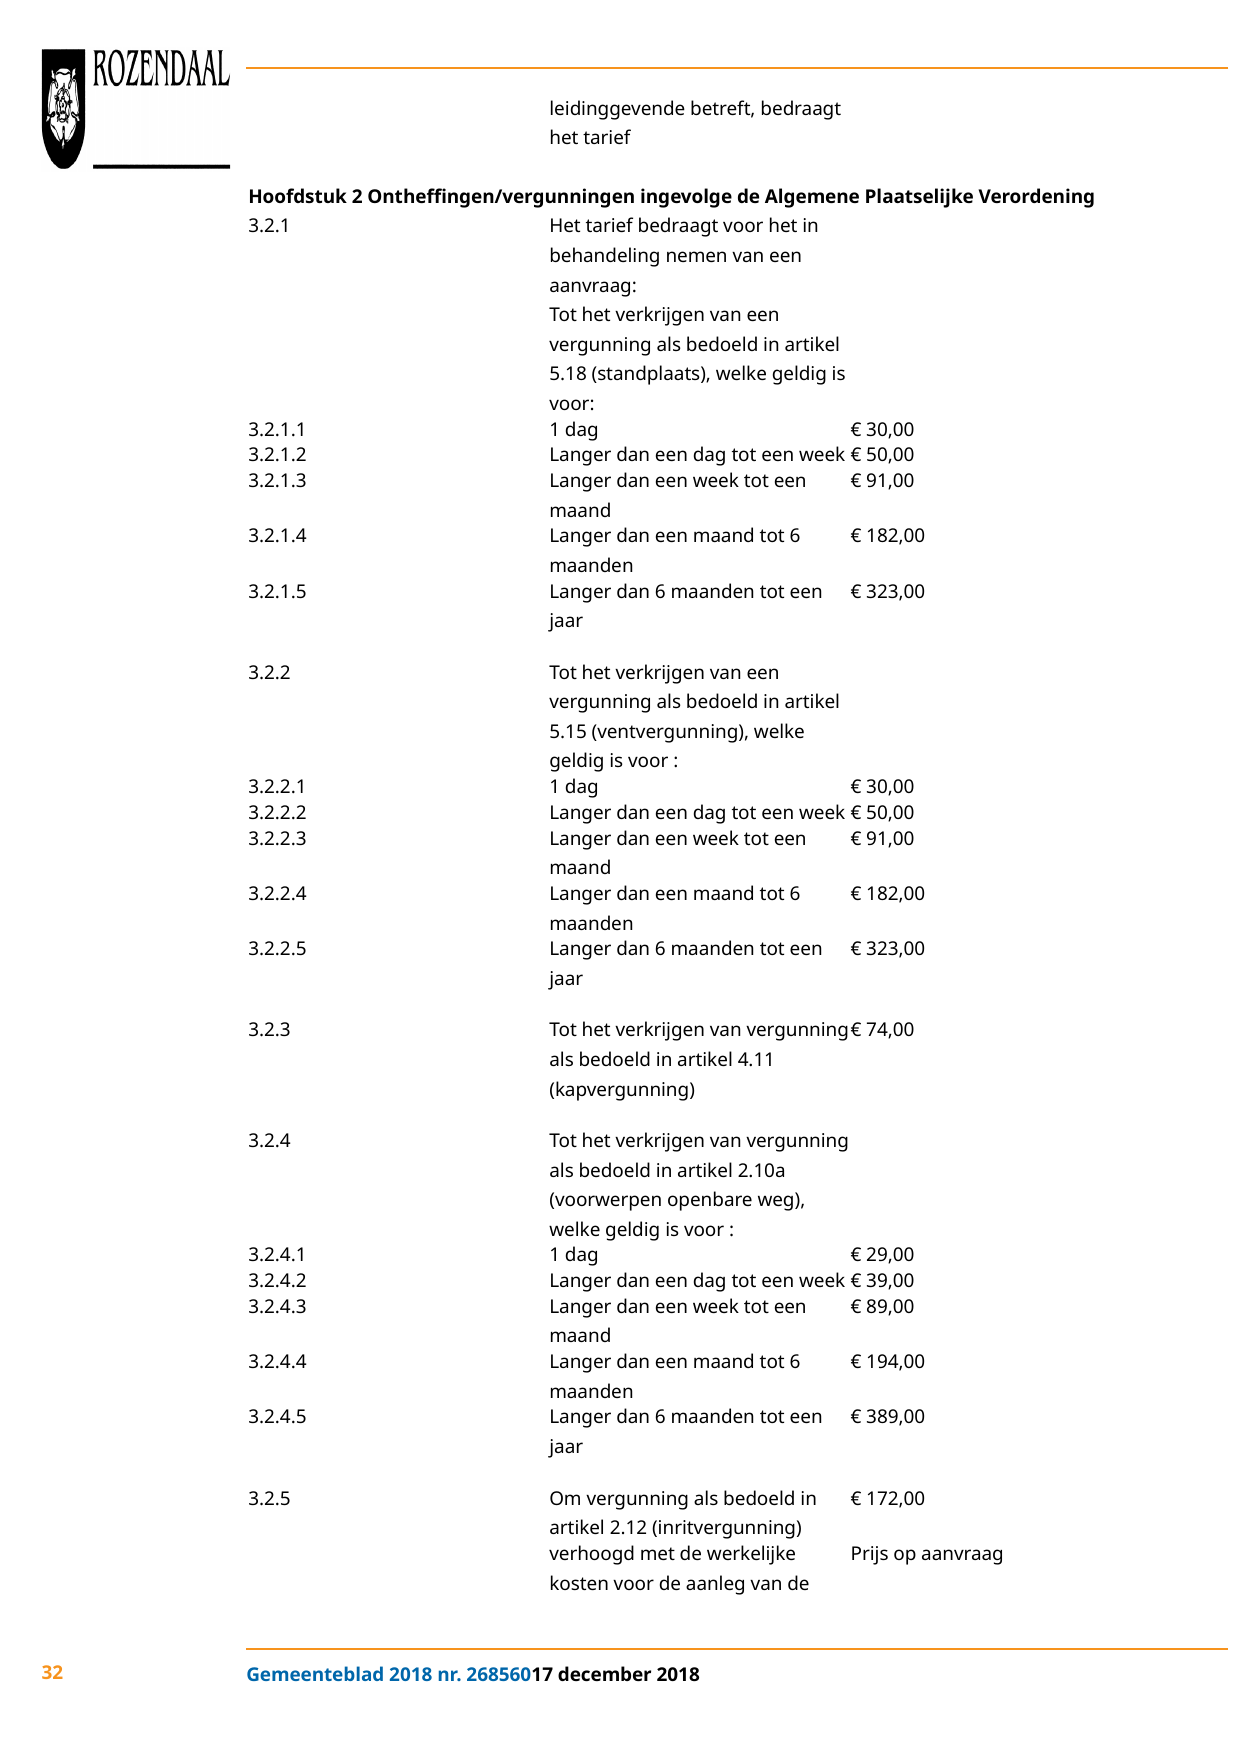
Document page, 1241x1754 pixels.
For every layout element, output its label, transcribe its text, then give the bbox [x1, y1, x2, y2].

table_cell Langer dan een dag tot een week [549, 799, 850, 825]
table_cell 3.2.1.3 [248, 467, 549, 523]
table_cell [850, 1101, 1152, 1127]
table_cell € 89,00 [850, 1293, 1152, 1348]
table_cell 3.2.2 [248, 659, 549, 773]
table_cell [850, 659, 1152, 773]
text Hoofdstuk 2 Ontheffingen/vergunningen ingevolge de Algemene Plaatselijke Verordening [248, 183, 1152, 209]
table_cell Langer dan een week tot een maand [549, 467, 850, 523]
table_cell [248, 633, 549, 659]
table_cell € 39,00 [850, 1268, 1152, 1293]
table_header Het tarief bedraagt voor het in behandeling nemen van een aanvraag: Tot het verkrijgen van een vergunning als bedoeld in artikel 5.18 (standplaats), welke geldig is voor: [549, 213, 850, 416]
table_cell [248, 991, 549, 1017]
table_cell 3.2.2.5 [248, 936, 549, 991]
table_cell 1 dag [549, 416, 850, 442]
table_cell 3.2.1.4 [248, 523, 549, 578]
table_cell 3.2.4.2 [248, 1268, 549, 1293]
table_cell 3.2.4.3 [248, 1293, 549, 1348]
table_cell 3.2.4.4 [248, 1349, 549, 1404]
picture [41, 47, 231, 172]
table_cell 3.2.4.1 [248, 1242, 549, 1267]
table_cell [549, 991, 850, 1017]
table_cell 3.2.5 [248, 1485, 549, 1540]
table_cell € 30,00 [850, 416, 1152, 442]
table_cell verhoogd met de werkelijke kosten voor de aanleg van de [549, 1540, 850, 1595]
table_cell 3.2.2.1 [248, 774, 549, 799]
table_cell 3.2.1.5 [248, 578, 549, 633]
table_cell [549, 1459, 850, 1485]
table_cell 3.2.1.1 [248, 416, 549, 442]
table_cell [549, 1101, 850, 1127]
table_cell Langer dan 6 maanden tot een jaar [549, 936, 850, 991]
table_cell Langer dan een week tot een maand [549, 1293, 850, 1348]
table_cell € 74,00 [850, 1017, 1152, 1101]
table_cell Langer dan een dag tot een week [549, 1268, 850, 1293]
table_cell € 30,00 [850, 774, 1152, 799]
table_cell € 29,00 [850, 1242, 1152, 1267]
table_cell Tot het verkrijgen van een vergunning als bedoeld in artikel 5.15 (ventvergunning), welke geldig is voor : [549, 659, 850, 773]
table_cell [248, 1459, 549, 1485]
table_cell [850, 1459, 1152, 1485]
table_cell Tot het verkrijgen van vergunning als bedoeld in artikel 2.10a (voorwerpen openbare weg), welke geldig is voor : [549, 1127, 850, 1242]
table_cell 1 dag [549, 1242, 850, 1267]
table_header [850, 213, 1152, 416]
table_cell Prijs op aanvraag [850, 1540, 1152, 1595]
table_cell Langer dan 6 maanden tot een jaar [549, 1404, 850, 1459]
table_cell 3.2.3 [248, 1017, 549, 1101]
table_cell € 389,00 [850, 1404, 1152, 1459]
table_cell € 194,00 [850, 1349, 1152, 1404]
table_cell Langer dan een maand tot 6 maanden [549, 880, 850, 936]
table_cell € 50,00 [850, 442, 1152, 467]
table_cell [850, 991, 1152, 1017]
table_cell Langer dan een maand tot 6 maanden [549, 523, 850, 578]
table_cell € 91,00 [850, 467, 1152, 523]
table_cell 3.2.4 [248, 1127, 549, 1242]
table_cell Langer dan een maand tot 6 maanden [549, 1349, 850, 1404]
table_cell [850, 633, 1152, 659]
table_cell 3.2.2.2 [248, 799, 549, 825]
table_cell 3.2.2.3 [248, 825, 549, 880]
table_cell € 182,00 [850, 880, 1152, 936]
table_header 3.2.1 [248, 213, 549, 416]
table_cell € 323,00 [850, 578, 1152, 633]
table_cell Om vergunning als bedoeld in artikel 2.12 (inritvergunning) [549, 1485, 850, 1540]
table_cell [549, 633, 850, 659]
table_cell 3.2.1.2 [248, 442, 549, 467]
table_cell € 182,00 [850, 523, 1152, 578]
table_cell [248, 95, 549, 150]
table_cell [248, 1540, 549, 1595]
table_cell [248, 1101, 549, 1127]
table_cell 1 dag [549, 774, 850, 799]
table_cell € 50,00 [850, 799, 1152, 825]
table_cell € 91,00 [850, 825, 1152, 880]
table_cell € 172,00 [850, 1485, 1152, 1540]
table_cell [850, 95, 1152, 150]
table_cell Langer dan een dag tot een week [549, 442, 850, 467]
table_cell Langer dan 6 maanden tot een jaar [549, 578, 850, 633]
table_cell € 323,00 [850, 936, 1152, 991]
table_cell Langer dan een week tot een maand [549, 825, 850, 880]
table_cell 3.2.4.5 [248, 1404, 549, 1459]
table_cell leidinggevende betreft, bedraagt het tarief [549, 95, 850, 150]
table_cell Tot het verkrijgen van vergunning als bedoeld in artikel 4.11 (kapvergunning) [549, 1017, 850, 1101]
table_cell 3.2.2.4 [248, 880, 549, 936]
table_cell [850, 1127, 1152, 1242]
